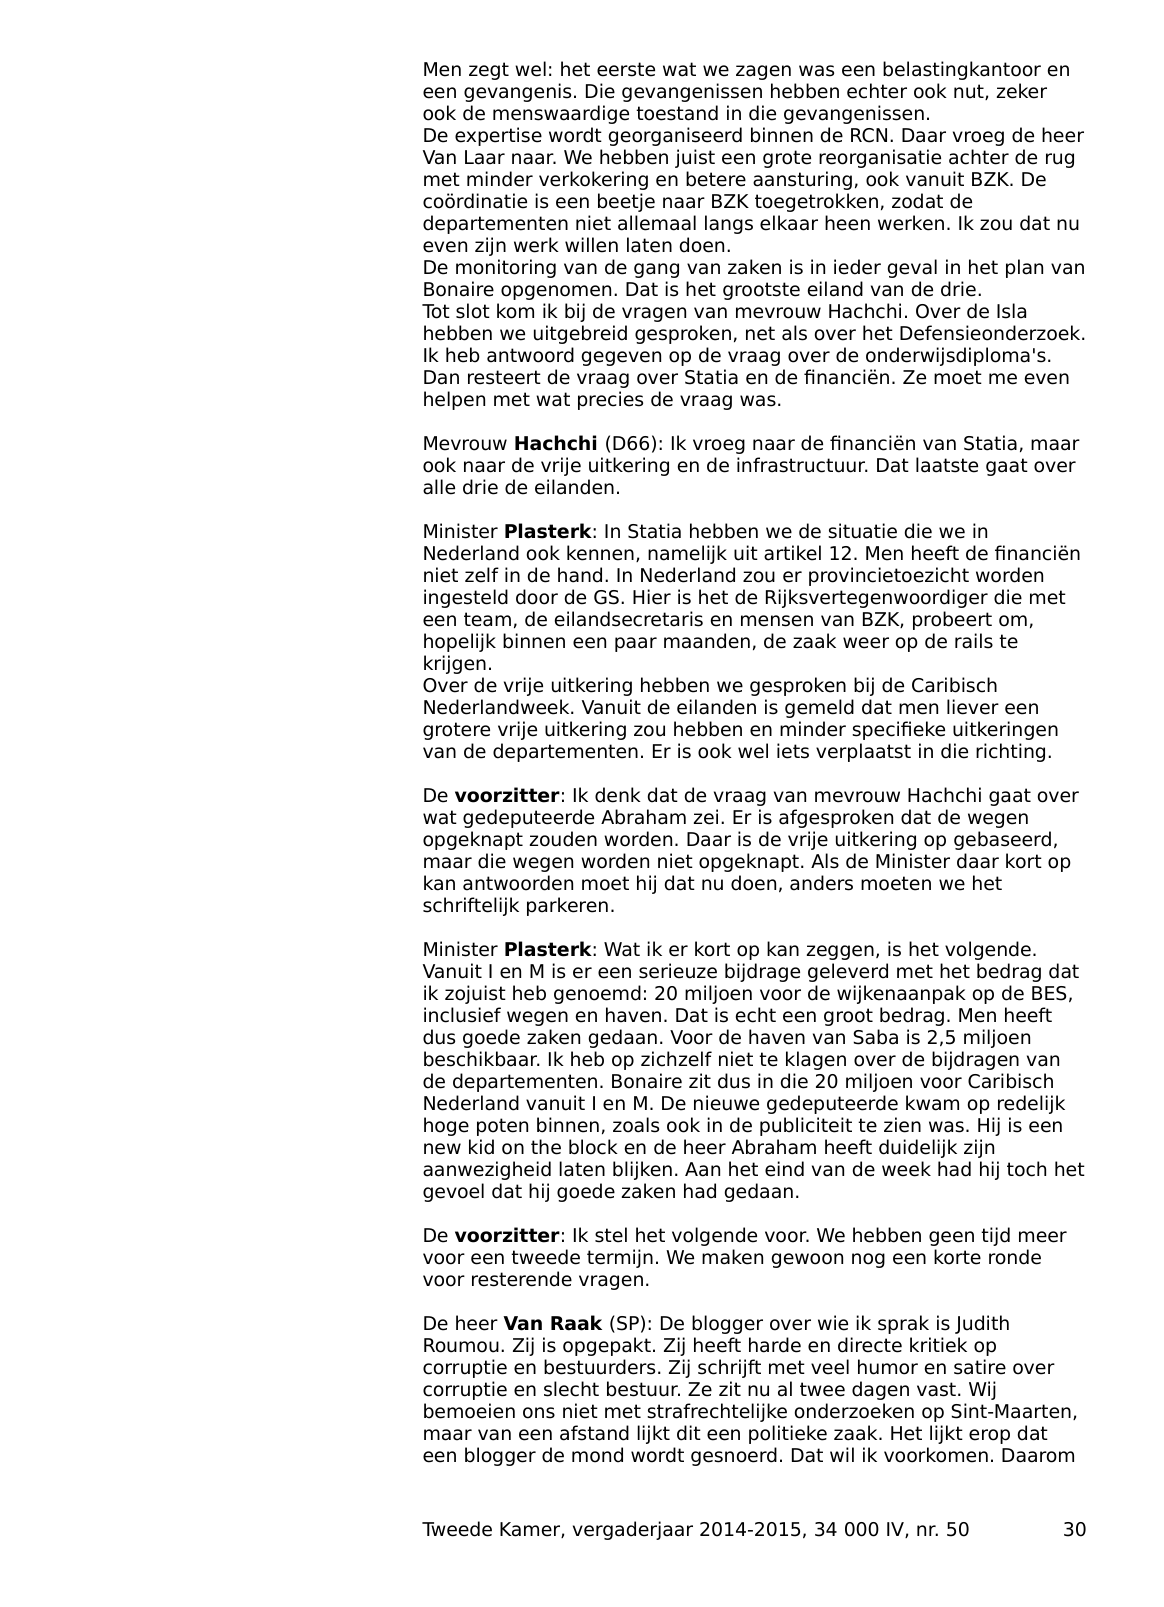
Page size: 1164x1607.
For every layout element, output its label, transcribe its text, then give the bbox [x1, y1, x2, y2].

text Tot slot kom ik bij de vragen van mevrouw Hachchi. Over de Isla hebben we uitgebreid gesproken, net als over het Defensieonderzoek. Ik heb antwoord gegeven op de vraag over de onderwijsdiploma's. Dan resteert de vraag over Statia en de financiën. Ze moet me even helpen met wat precies de vraag was. [422, 301, 1087, 411]
text De voorzitter: Ik stel het volgende voor. We hebben geen tijd meer voor een tweede termijn. We maken gewoon nog een korte ronde voor resterende vragen. [422, 1225, 1087, 1291]
text De expertise wordt georganiseerd binnen de RCN. Daar vroeg de heer Van Laar naar. We hebben juist een grote reorganisatie achter de rug met minder verkokering en betere aansturing, ook vanuit BZK. De coördinatie is een beetje naar BZK toegetrokken, zodat de departementen niet allemaal langs elkaar heen werken. Ik zou dat nu even zijn werk willen laten doen. [422, 125, 1087, 257]
text Minister Plasterk: Wat ik er kort op kan zeggen, is het volgende. Vanuit I en M is er een serieuze bijdrage geleverd met het bedrag dat ik zojuist heb genoemd: 20 miljoen voor de wijkenaanpak op de BES, inclusief wegen en haven. Dat is echt een groot bedrag. Men heeft dus goede zaken gedaan. Voor de haven van Saba is 2,5 miljoen beschikbaar. Ik heb op zichzelf niet te klagen over de bijdragen van de departementen. Bonaire zit dus in die 20 miljoen voor Caribisch Nederland vanuit I en M. De nieuwe gedeputeerde kwam op redelijk hoge poten binnen, zoals ook in de publiciteit te zien was. Hij is een new kid on the block en de heer Abraham heeft duidelijk zijn aanwezigheid laten blijken. Aan het eind van de week had hij toch het gevoel dat hij goede zaken had gedaan. [422, 939, 1087, 1203]
text De voorzitter: Ik denk dat de vraag van mevrouw Hachchi gaat over wat gedeputeerde Abraham zei. Er is afgesproken dat de wegen opgeknapt zouden worden. Daar is de vrije uitkering op gebaseerd, maar die wegen worden niet opgeknapt. Als de Minister daar kort op kan antwoorden moet hij dat nu doen, anders moeten we het schriftelijk parkeren. [422, 785, 1087, 917]
text De monitoring van de gang van zaken is in ieder geval in het plan van Bonaire opgenomen. Dat is het grootste eiland van de drie. [422, 257, 1087, 301]
text Minister Plasterk: In Statia hebben we de situatie die we in Nederland ook kennen, namelijk uit artikel 12. Men heeft de financiën niet zelf in de hand. In Nederland zou er provincietoezicht worden ingesteld door de GS. Hier is het de Rijksvertegenwoordiger die met een team, de eilandsecretaris en mensen van BZK, probeert om, hopelijk binnen een paar maanden, de zaak weer op de rails te krijgen. [422, 521, 1087, 675]
text Over de vrije uitkering hebben we gesproken bij de Caribisch Nederlandweek. Vanuit de eilanden is gemeld dat men liever een grotere vrije uitkering zou hebben en minder specifieke uitkeringen van de departementen. Er is ook wel iets verplaatst in die richting. [422, 675, 1087, 763]
text Mevrouw Hachchi (D66): Ik vroeg naar de financiën van Statia, maar ook naar de vrije uitkering en de infrastructuur. Dat laatste gaat over alle drie de eilanden. [422, 433, 1087, 499]
text De heer Van Raak (SP): De blogger over wie ik sprak is Judith Roumou. Zij is opgepakt. Zij heeft harde en directe kritiek op corruptie en bestuurders. Zij schrijft met veel humor en satire over corruptie en slecht bestuur. Ze zit nu al twee dagen vast. Wij bemoeien ons niet met strafrechtelijke onderzoeken op Sint-Maarten, maar van een afstand lijkt dit een politieke zaak. Het lijkt erop dat een blogger de mond wordt gesnoerd. Dat wil ik voorkomen. Daarom [422, 1313, 1087, 1467]
text Men zegt wel: het eerste wat we zagen was een belastingkantoor en een gevangenis. Die gevangenissen hebben echter ook nut, zeker ook de menswaardige toestand in die gevangenissen. [422, 59, 1087, 125]
